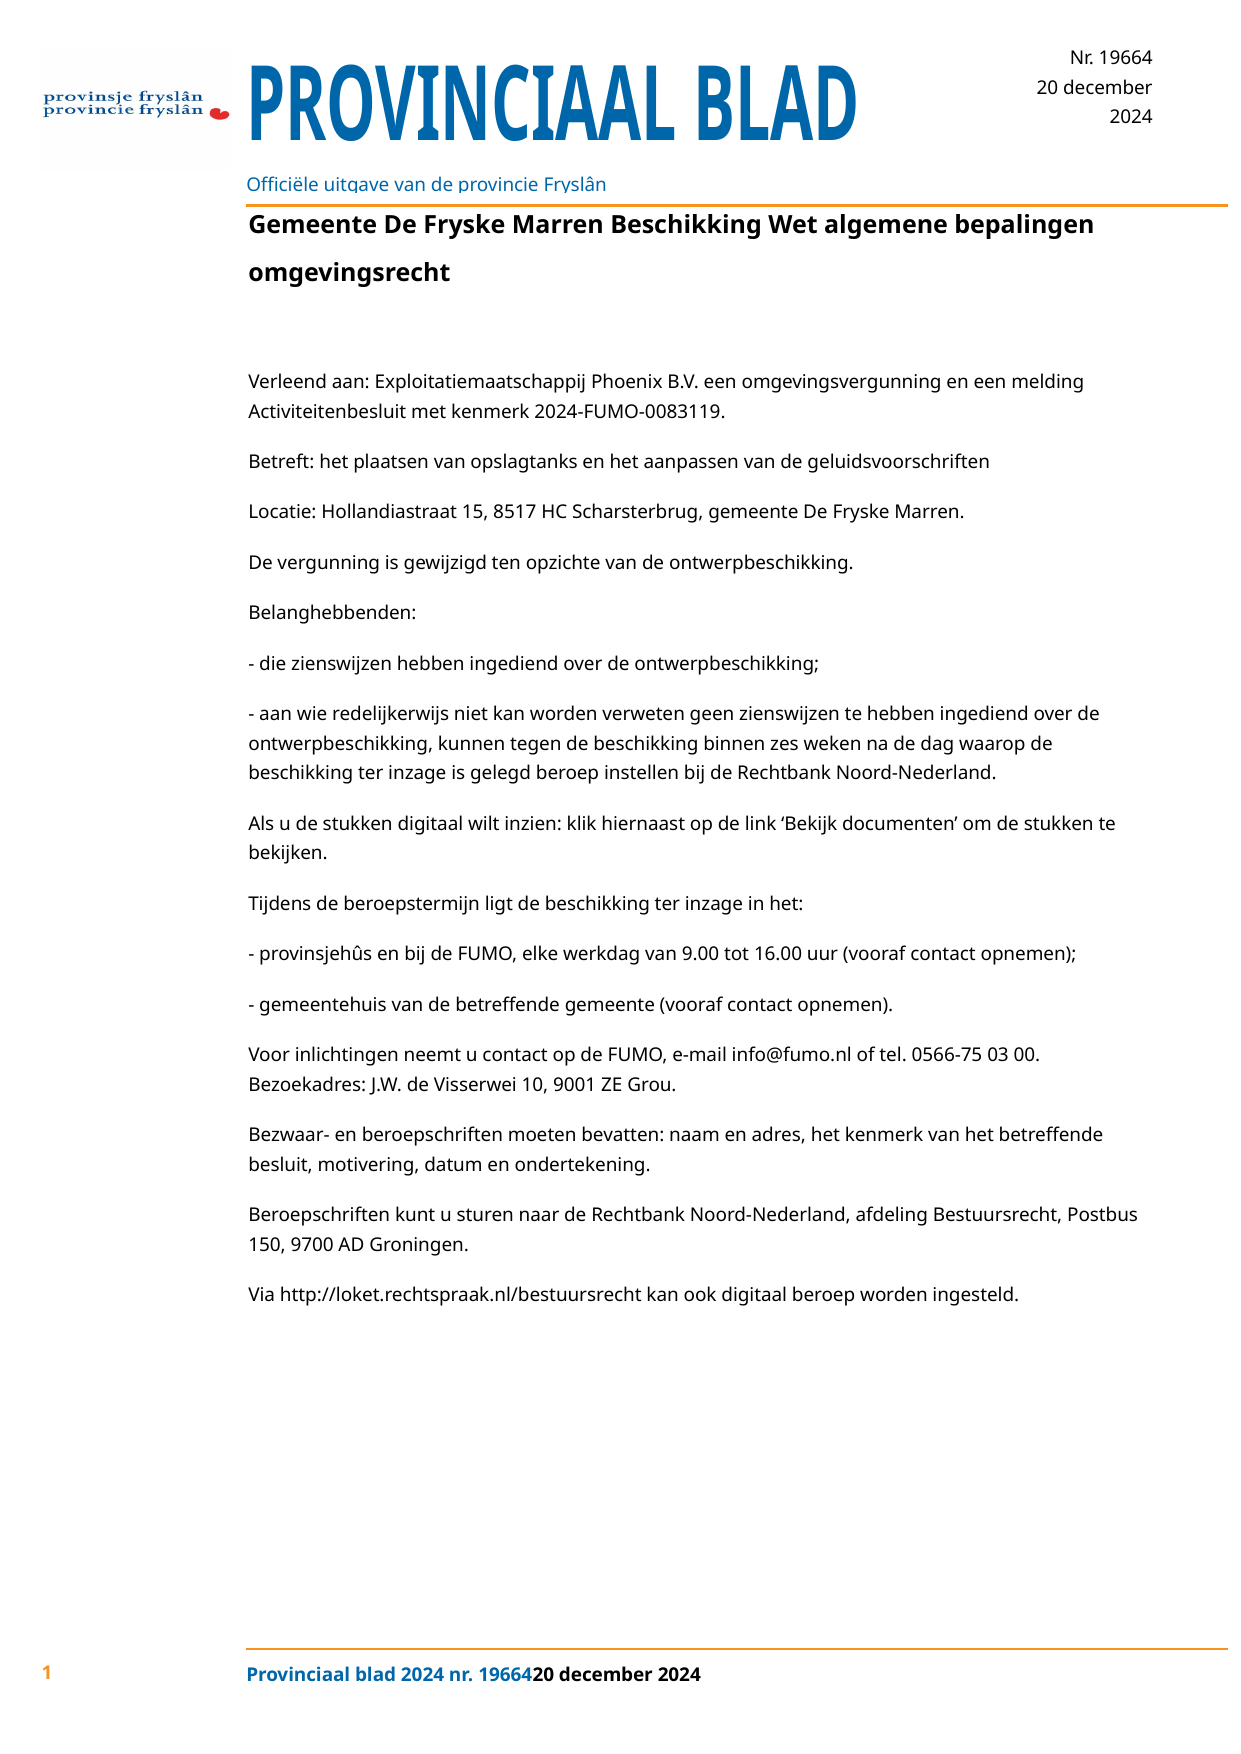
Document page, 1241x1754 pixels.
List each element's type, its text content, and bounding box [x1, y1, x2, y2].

text Verleend aan: Exploitatiemaatschappij Phoenix B.V. een omgevingsvergunning en een melding Activiteitenbesluit met kenmerk 2024-FUMO-0083119. [248, 368, 1152, 424]
text Gemeente De Fryske Marren Beschikking Wet algemene bepalingen omgevingsrecht [248, 207, 1152, 288]
text - die zienswijzen hebben ingediend over de ontwerpbeschikking; [248, 650, 1152, 676]
text Betreft: het plaatsen van opslagtanks en het aanpassen van de geluidsvoorschriften [248, 448, 1152, 474]
text Tijdens de beroepstermijn ligt de beschikking ter inzage in het: [248, 890, 1152, 916]
text Beroepschriften kunt u sturen naar de Rechtbank Noord-Nederland, afdeling Bestuursrecht, Postbus 150, 9700 AD Groningen. [248, 1201, 1152, 1257]
text Als u de stukken digitaal wilt inzien: klik hiernaast op de link ‘Bekijk documenten’ om de stukken te bekijken. [248, 810, 1152, 865]
picture [41, 47, 231, 172]
text - gemeentehuis van de betreffende gemeente (vooraf contact opnemen). [248, 991, 1152, 1017]
text Voor inlichtingen neemt u contact op de FUMO, e-mail info@fumo.nl of tel. 0566-75 03 00. Bezoekadres: J.W. de Visserwei 10, 9001 ZE Grou. [248, 1041, 1152, 1097]
text Locatie: Hollandiastraat 15, 8517 HC Scharsterbrug, gemeente De Fryske Marren. [248, 499, 1152, 524]
text Bezwaar- en beroepschriften moeten bevatten: naam en adres, het kenmerk van het betreffende besluit, motivering, datum en ondertekening. [248, 1121, 1152, 1177]
text De vergunning is gewijzigd ten opzichte van de ontwerpbeschikking. [248, 549, 1152, 575]
text Via http://loket.rechtspraak.nl/bestuursrecht kan ook digitaal beroep worden ingesteld. [248, 1281, 1152, 1307]
text Belanghebbenden: [248, 599, 1152, 625]
text - aan wie redelijkerwijs niet kan worden verweten geen zienswijzen te hebben ingediend over de ontwerpbeschikking, kunnen tegen de beschikking binnen zes weken na de dag waarop de beschikking ter inzage is gelegd beroep instellen bij de Rechtbank Noord-Nederland. [248, 700, 1152, 785]
text - provinsjehûs en bij de FUMO, elke werkdag van 9.00 tot 16.00 uur (vooraf contact opnemen); [248, 940, 1152, 966]
